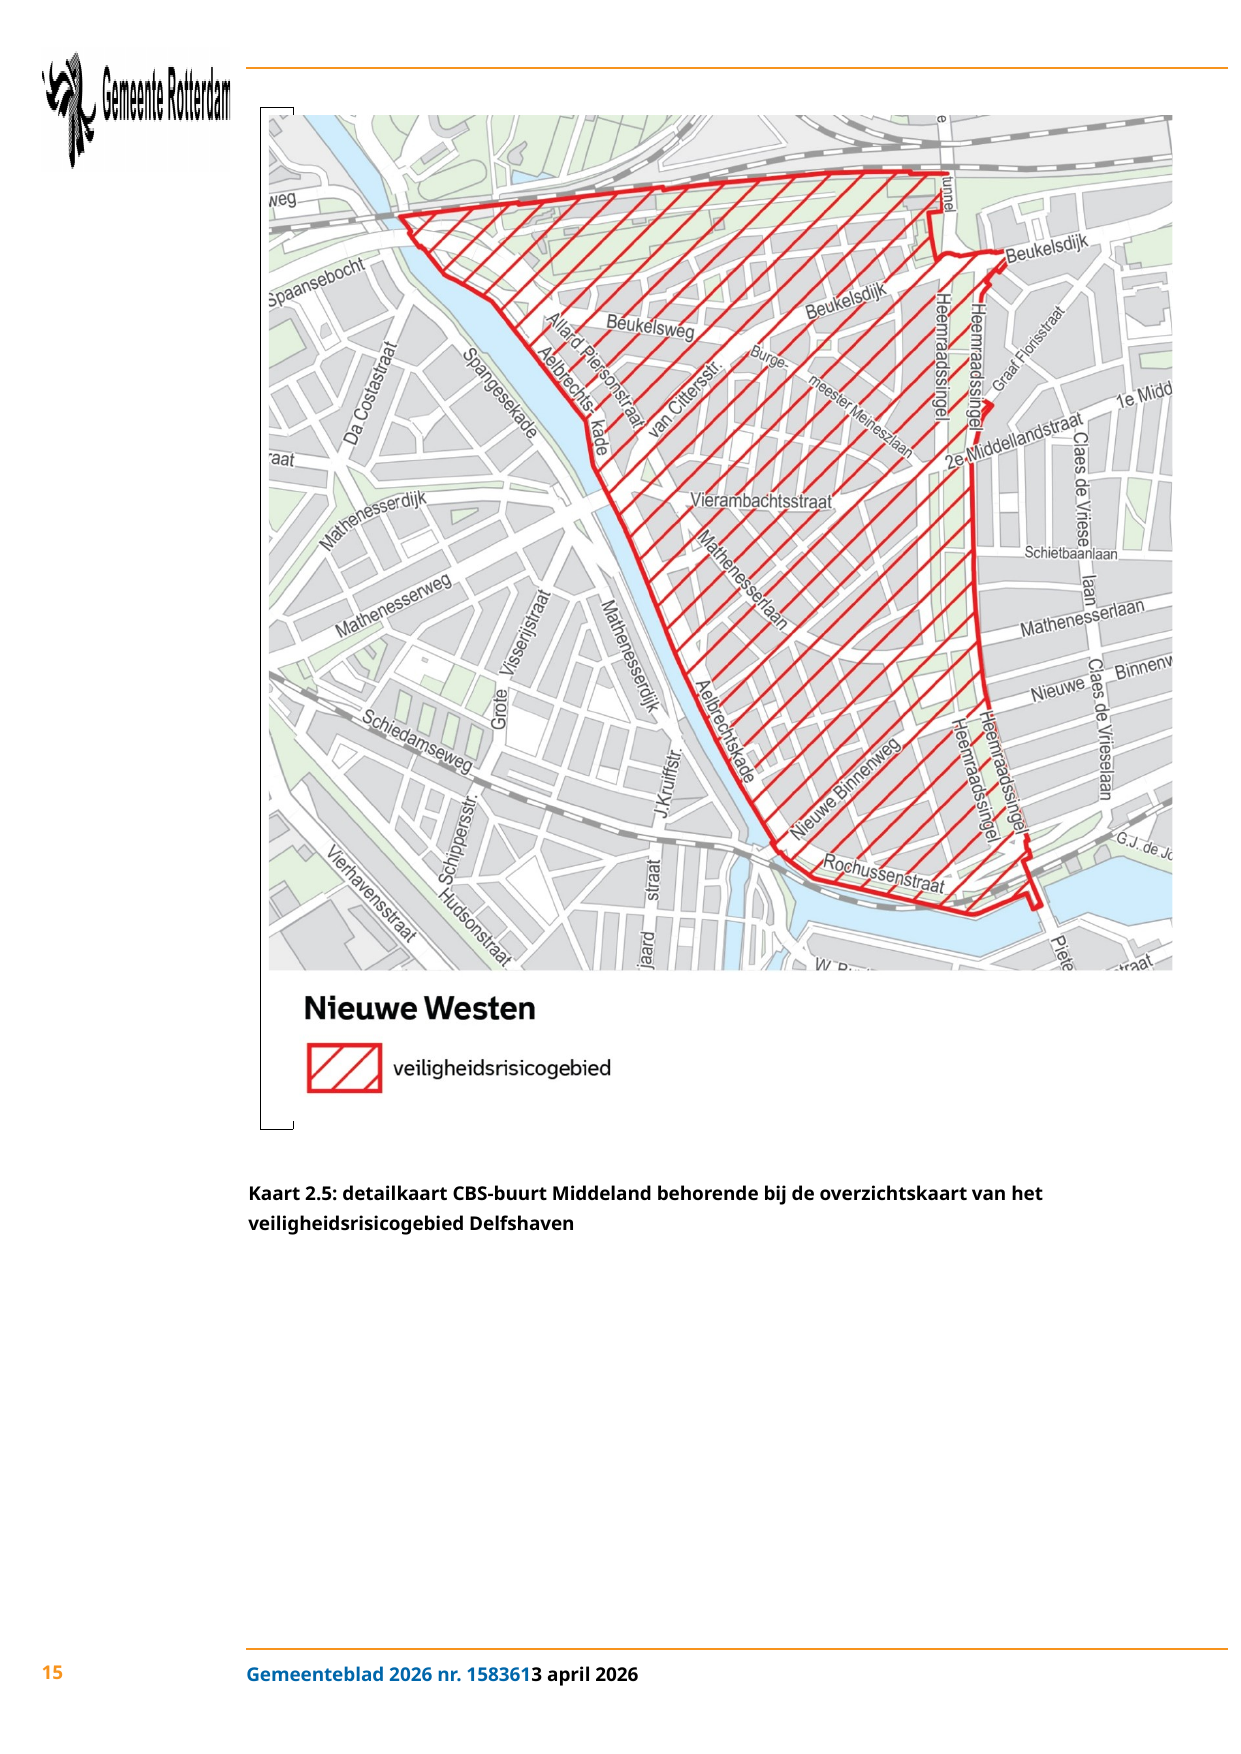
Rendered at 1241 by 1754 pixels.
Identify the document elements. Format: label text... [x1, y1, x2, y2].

picture [268, 115, 1173, 1121]
picture [41, 47, 231, 172]
text Kaart 2.5: detailkaart CBS-buurt Middeland behorende bij de overzichtskaart van het veiligheidsrisicogebied Delfshaven [248, 1180, 1152, 1236]
